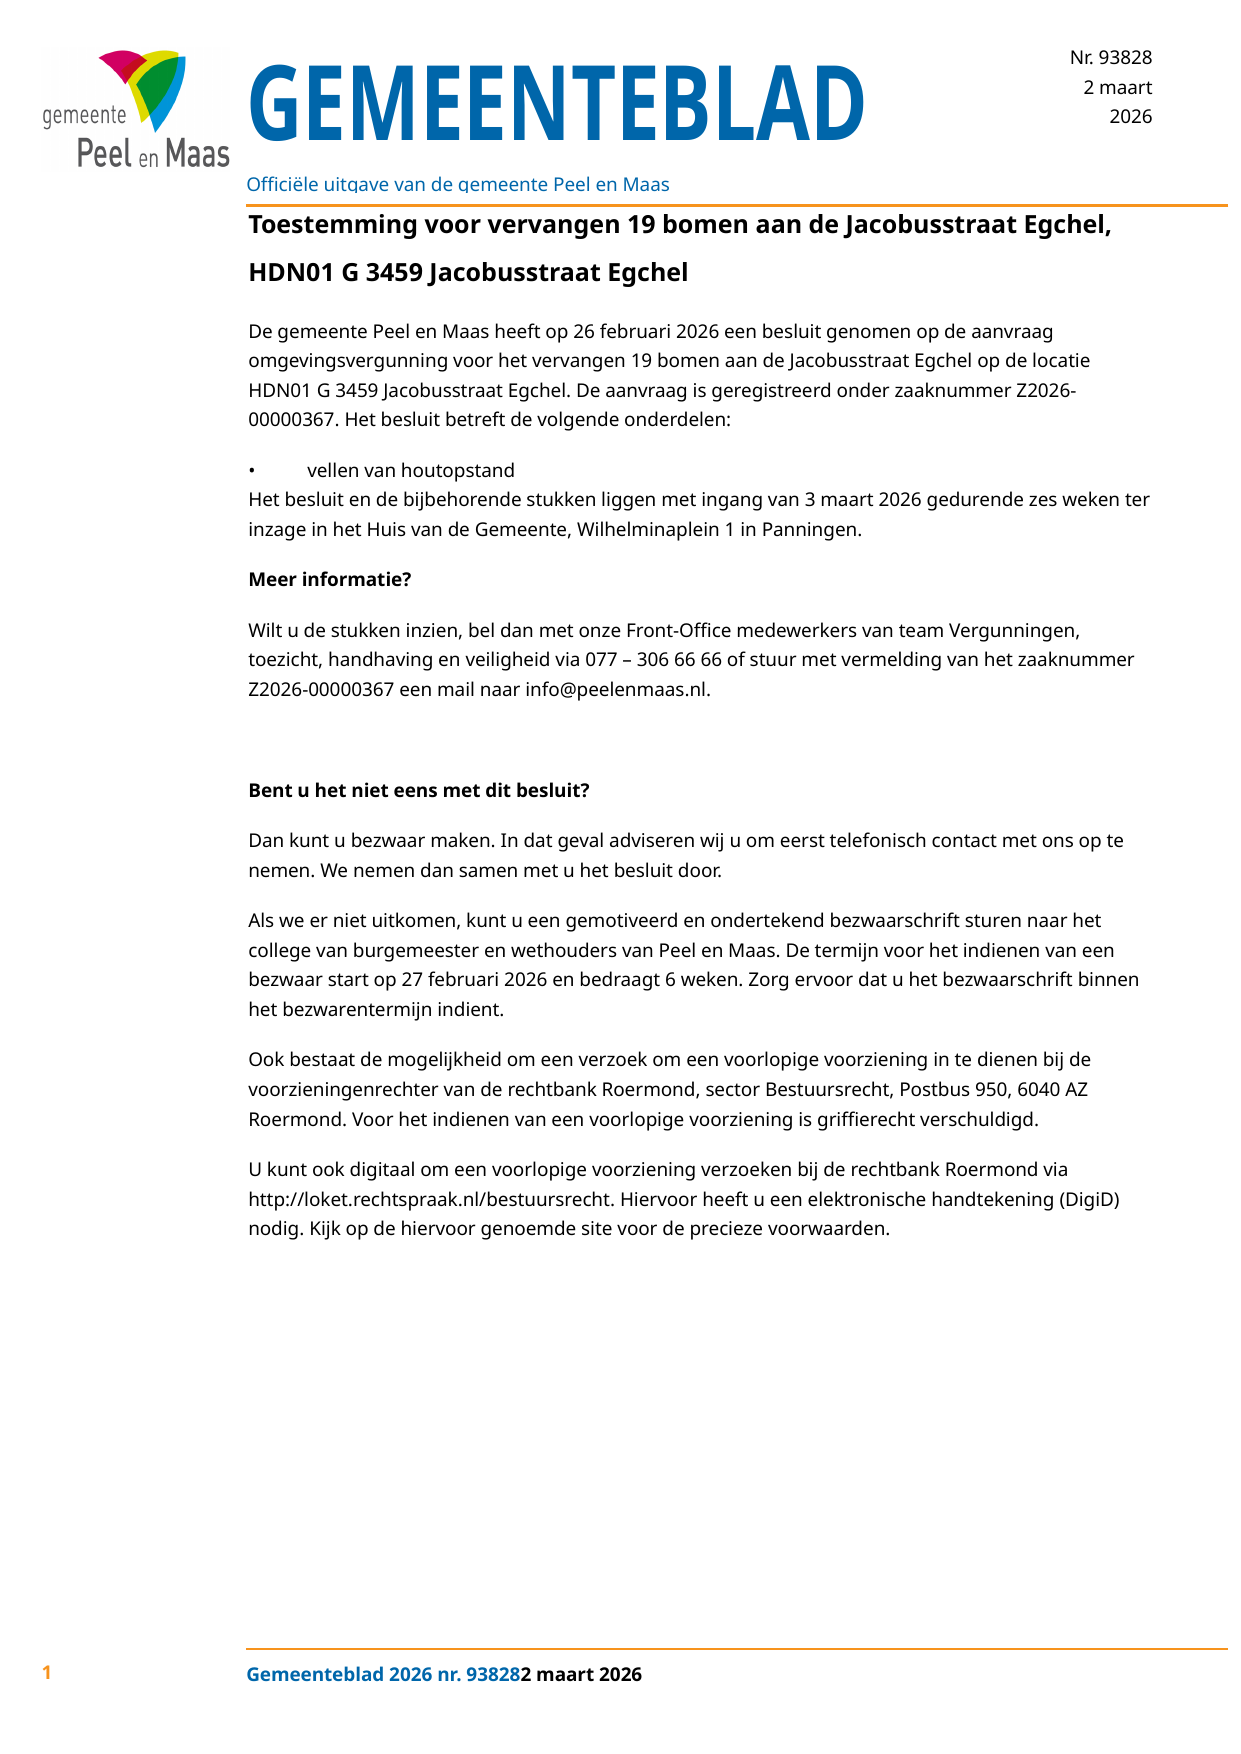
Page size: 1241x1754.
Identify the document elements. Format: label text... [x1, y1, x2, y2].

text De gemeente Peel en Maas heeft op 26 februari 2026 een besluit genomen op de aanvraag omgevingsvergunning voor het vervangen 19 bomen aan de Jacobusstraat Egchel op de locatie HDN01 G 3459 Jacobusstraat Egchel. De aanvraag is geregistreerd onder zaaknummer Z2026-00000367. Het besluit betreft de volgende onderdelen: [248, 318, 1152, 432]
text U kunt ook digitaal om een voorlopige voorziening verzoeken bij de rechtbank Roermond via http://loket.rechtspraak.nl/bestuursrecht. Hiervoor heeft u een elektronische handtekening (DigiD) nodig. Kijk op de hiervoor genoemde site voor de precieze voorwaarden. [248, 1156, 1152, 1241]
picture [41, 47, 231, 172]
text Meer informatie? [248, 567, 1152, 592]
text Toestemming voor vervangen 19 bomen aan de Jacobusstraat Egchel, HDN01 G 3459 Jacobusstraat Egchel [248, 207, 1152, 288]
list vellen van houtopstand [248, 457, 1152, 483]
text Het besluit en de bijbehorende stukken liggen met ingang van 3 maart 2026 gedurende zes weken ter inzage in het Huis van de Gemeente, Wilhelminaplein 1 in Panningen. [248, 487, 1152, 542]
text Dan kunt u bezwaar maken. In dat geval adviseren wij u om eerst telefonisch contact met ons op te nemen. We nemen dan samen met u het besluit door. [248, 827, 1152, 883]
text Als we er niet uitkomen, kunt u een gemotiveerd en ondertekend bezwaarschrift sturen naar het college van burgemeester en wethouders van Peel en Maas. De termijn voor het indienen van een bezwaar start op 27 februari 2026 en bedraagt 6 weken. Zorg ervoor dat u het bezwaarschrift binnen het bezwarentermijn indient. [248, 907, 1152, 1022]
text Wilt u de stukken inzien, bel dan met onze Front-Office medewerkers van team Vergunningen, toezicht, handhaving en veiligheid via 077 – 306 66 66 of stuur met vermelding van het zaaknummer Z2026-00000367 een mail naar info@peelenmaas.nl. [248, 617, 1152, 702]
text Ook bestaat de mogelijkheid om een verzoek om een voorlopige voorziening in te dienen bij de voorzieningenrechter van de rechtbank Roermond, sector Bestuursrecht, Postbus 950, 6040 AZ Roermond. Voor het indienen van een voorlopige voorziening is griffierecht verschuldigd. [248, 1047, 1152, 1132]
text Bent u het niet eens met dit besluit? [248, 777, 1152, 803]
